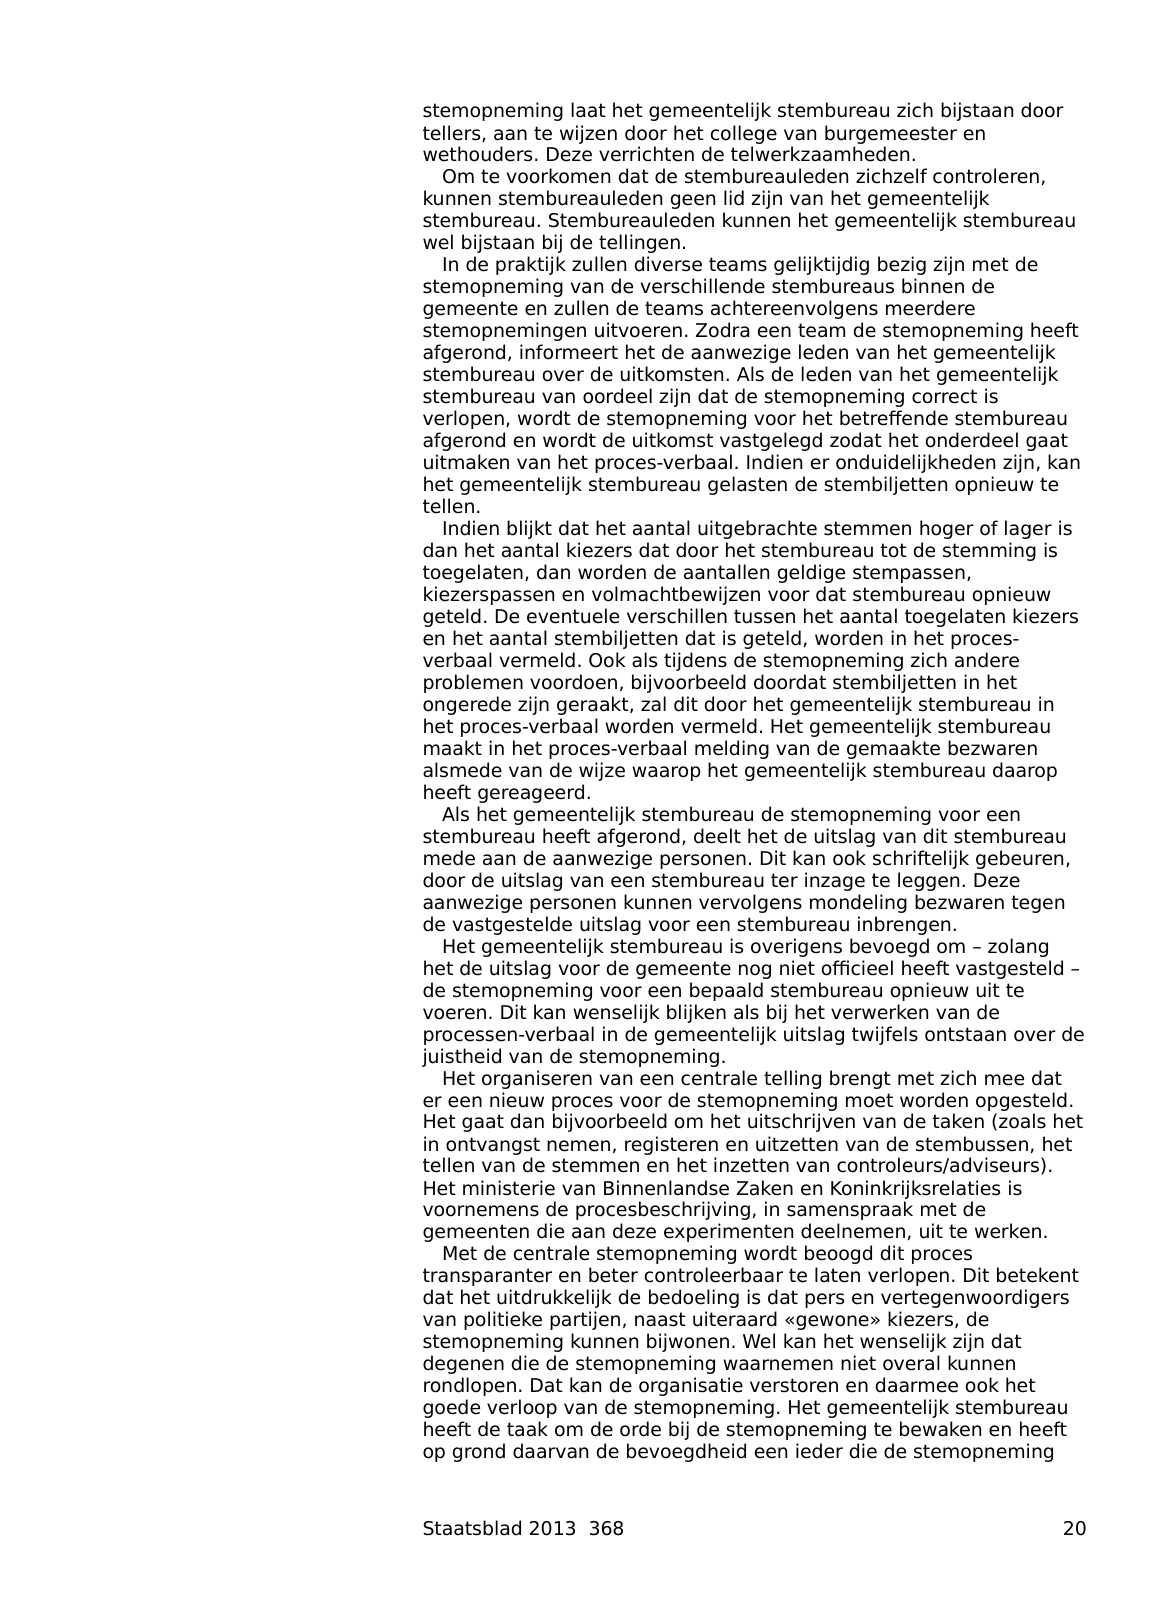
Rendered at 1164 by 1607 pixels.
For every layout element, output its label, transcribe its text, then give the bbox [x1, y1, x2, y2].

text stemopneming laat het gemeentelijk stembureau zich bijstaan door tellers, aan te wijzen door het college van burgemeester en wethouders. Deze verrichten de telwerkzaamheden. [422, 100, 1087, 166]
text Indien blijkt dat het aantal uitgebrachte stemmen hoger of lager is dan het aantal kiezers dat door het stembureau tot de stemming is toegelaten, dan worden de aantallen geldige stempassen, kiezerspassen en volmachtbewijzen voor dat stembureau opnieuw geteld. De eventuele verschillen tussen het aantal toegelaten kiezers en het aantal stembiljetten dat is geteld, worden in het proces-verbaal vermeld. Ook als tijdens de stemopneming zich andere problemen voordoen, bijvoorbeeld doordat stembiljetten in het ongerede zijn geraakt, zal dit door het gemeentelijk stembureau in het proces-verbaal worden vermeld. Het gemeentelijk stembureau maakt in het proces-verbaal melding van de gemaakte bezwaren alsmede van de wijze waarop het gemeentelijk stembureau daarop heeft gereageerd. [422, 518, 1087, 804]
text Het gemeentelijk stembureau is overigens bevoegd om – zolang het de uitslag voor de gemeente nog niet officieel heeft vastgesteld – de stemopneming voor een bepaald stembureau opnieuw uit te voeren. Dit kan wenselijk blijken als bij het verwerken van de processen-verbaal in de gemeentelijk uitslag twijfels ontstaan over de juistheid van de stemopneming. [422, 936, 1087, 1067]
text Als het gemeentelijk stembureau de stemopneming voor een stembureau heeft afgerond, deelt het de uitslag van dit stembureau mede aan de aanwezige personen. Dit kan ook schriftelijk gebeuren, door de uitslag van een stembureau ter inzage te leggen. Deze aanwezige personen kunnen vervolgens mondeling bezwaren tegen de vastgestelde uitslag voor een stembureau inbrengen. [422, 804, 1087, 936]
text Het organiseren van een centrale telling brengt met zich mee dat er een nieuw proces voor de stemopneming moet worden opgesteld. Het gaat dan bijvoorbeeld om het uitschrijven van de taken (zoals het in ontvangst nemen, registeren en uitzetten van de stembussen, het tellen van de stemmen en het inzetten van controleurs/adviseurs). Het ministerie van Binnenlandse Zaken en Koninkrijksrelaties is voornemens de procesbeschrijving, in samenspraak met de gemeenten die aan deze experimenten deelnemen, uit te werken. [422, 1067, 1087, 1243]
text In de praktijk zullen diverse teams gelijktijdig bezig zijn met de stemopneming van de verschillende stembureaus binnen de gemeente en zullen de teams achtereenvolgens meerdere stemopnemingen uitvoeren. Zodra een team de stemopneming heeft afgerond, informeert het de aanwezige leden van het gemeentelijk stembureau over de uitkomsten. Als de leden van het gemeentelijk stembureau van oordeel zijn dat de stemopneming correct is verlopen, wordt de stemopneming voor het betreffende stembureau afgerond en wordt de uitkomst vastgelegd zodat het onderdeel gaat uitmaken van het proces-verbaal. Indien er onduidelijkheden zijn, kan het gemeentelijk stembureau gelasten de stembiljetten opnieuw te tellen. [422, 254, 1087, 518]
text Met de centrale stemopneming wordt beoogd dit proces transparanter en beter controleerbaar te laten verlopen. Dit betekent dat het uitdrukkelijk de bedoeling is dat pers en vertegenwoordigers van politieke partijen, naast uiteraard «gewone» kiezers, de stemopneming kunnen bijwonen. Wel kan het wenselijk zijn dat degenen die de stemopneming waarnemen niet overal kunnen rondlopen. Dat kan de organisatie verstoren en daarmee ook het goede verloop van de stemopneming. Het gemeentelijk stembureau heeft de taak om de orde bij de stemopneming te bewaken en heeft op grond daarvan de bevoegdheid een ieder die de stemopneming [422, 1243, 1087, 1463]
text Om te voorkomen dat de stembureauleden zichzelf controleren, kunnen stembureauleden geen lid zijn van het gemeentelijk stembureau. Stembureauleden kunnen het gemeentelijk stembureau wel bijstaan bij de tellingen. [422, 166, 1087, 254]
